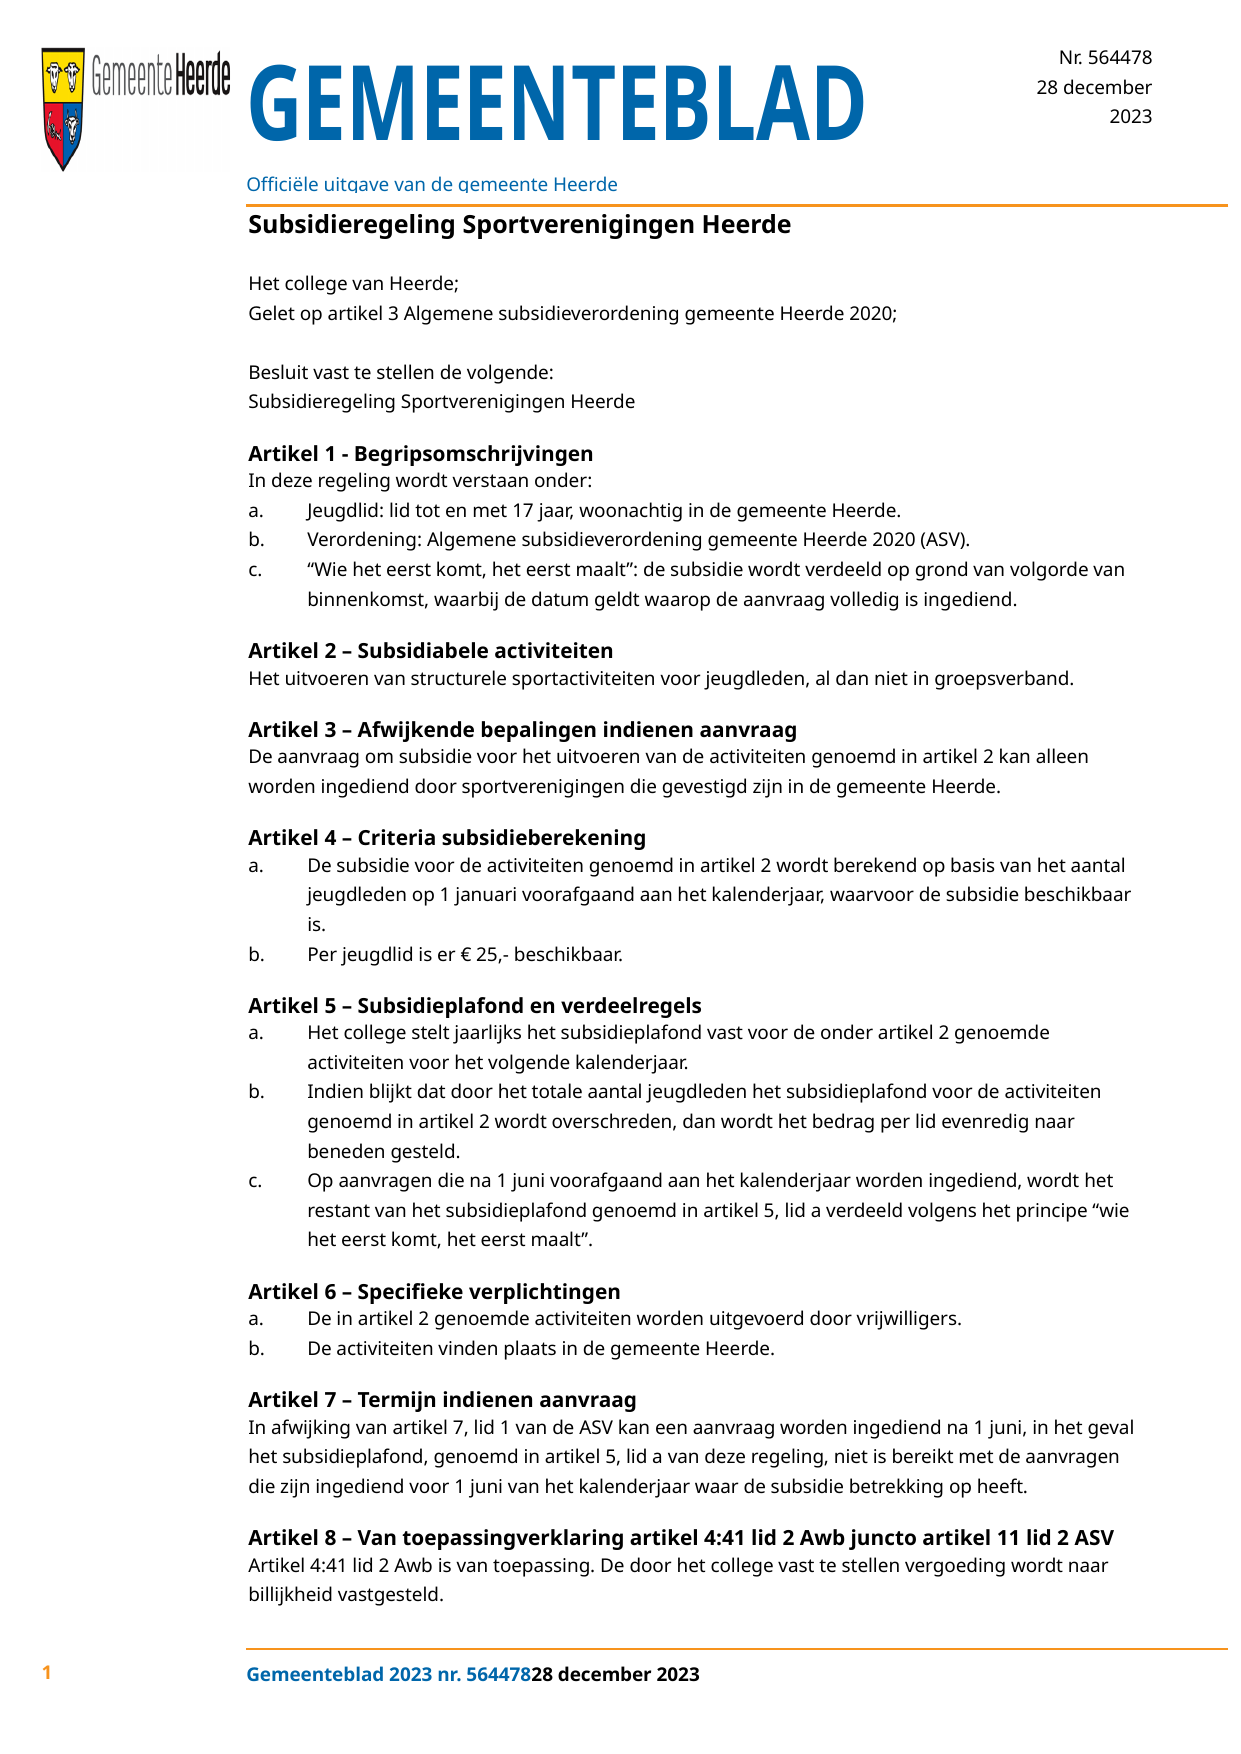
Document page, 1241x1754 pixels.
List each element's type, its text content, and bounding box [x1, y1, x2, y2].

text Subsidieregeling Sportverenigingen Heerde [248, 389, 1152, 414]
list “Wie het eerst komt, het eerst maalt”: de subsidie wordt verdeeld op grond van volgorde van binnenkomst, waarbij de datum geldt waarop de aanvraag volledig is ingediend. [248, 556, 1152, 612]
list De subsidie voor de activiteiten genoemd in artikel 2 wordt berekend op basis van het aantal jeugdleden op 1 januari voorafgaand aan het kalenderjaar, waarvoor de subsidie beschikbaar is. [248, 852, 1152, 937]
text Het college van Heerde; [248, 270, 1152, 296]
picture [41, 47, 231, 172]
list Per jeugdlid is er € 25,- beschikbaar. [248, 941, 1152, 966]
list Jeugdlid: lid tot en met 17 jaar, woonachtig in de gemeente Heerde. [248, 497, 1152, 523]
text Artikel 1 - Begripsomschrijvingen [248, 439, 1152, 467]
text Gelet op artikel 3 Algemene subsidieverordening gemeente Heerde 2020; [248, 300, 1152, 326]
list De activiteiten vinden plaats in de gemeente Heerde. [248, 1335, 1152, 1361]
text Artikel 2 – Subsidiabele activiteiten [248, 636, 1152, 665]
text Artikel 4:41 lid 2 Awb is van toepassing. De door het college vast te stellen vergoeding wordt naar billijkheid vastgesteld. [248, 1552, 1152, 1607]
list Het college stelt jaarlijks het subsidieplafond vast voor de onder artikel 2 genoemde activiteiten voor het volgende kalenderjaar. [248, 1019, 1152, 1075]
list Indien blijkt dat door het totale aantal jeugdleden het subsidieplafond voor de activiteiten genoemd in artikel 2 wordt overschreden, dan wordt het bedrag per lid evenredig naar beneden gesteld. [248, 1079, 1152, 1164]
text Artikel 3 – Afwijkende bepalingen indienen aanvraag [248, 715, 1152, 743]
text Artikel 6 – Specifieke verplichtingen [248, 1277, 1152, 1306]
text In afwijking van artikel 7, lid 1 van de ASV kan een aanvraag worden ingediend na 1 juni, in het geval het subsidieplafond, genoemd in artikel 5, lid a van deze regeling, niet is bereikt met de aanvragen die zijn ingediend voor 1 juni van het kalenderjaar waar de subsidie betrekking op heeft. [248, 1414, 1152, 1499]
text Subsidieregeling Sportverenigingen Heerde [248, 207, 1152, 241]
list Verordening: Algemene subsidieverordening gemeente Heerde 2020 (ASV). [248, 527, 1152, 552]
text Artikel 8 – Van toepassingverklaring artikel 4:41 lid 2 Awb juncto artikel 11 lid 2 ASV [248, 1523, 1152, 1552]
list De in artikel 2 genoemde activiteiten worden uitgevoerd door vrijwilligers. [248, 1306, 1152, 1331]
text In deze regeling wordt verstaan onder: [248, 467, 1152, 493]
text Besluit vast te stellen de volgende: [248, 359, 1152, 385]
list Op aanvragen die na 1 juni voorafgaand aan het kalenderjaar worden ingediend, wordt het restant van het subsidieplafond genoemd in artikel 5, lid a verdeeld volgens het principe “wie het eerst komt, het eerst maalt”. [248, 1167, 1152, 1252]
text Artikel 4 – Criteria subsidieberekening [248, 823, 1152, 852]
text De aanvraag om subsidie voor het uitvoeren van de activiteiten genoemd in artikel 2 kan alleen worden ingediend door sportverenigingen die gevestigd zijn in de gemeente Heerde. [248, 743, 1152, 799]
text Het uitvoeren van structurele sportactiviteiten voor jeugdleden, al dan niet in groepsverband. [248, 665, 1152, 690]
text Artikel 7 – Termijn indienen aanvraag [248, 1386, 1152, 1414]
text Artikel 5 – Subsidieplafond en verdeelregels [248, 991, 1152, 1019]
